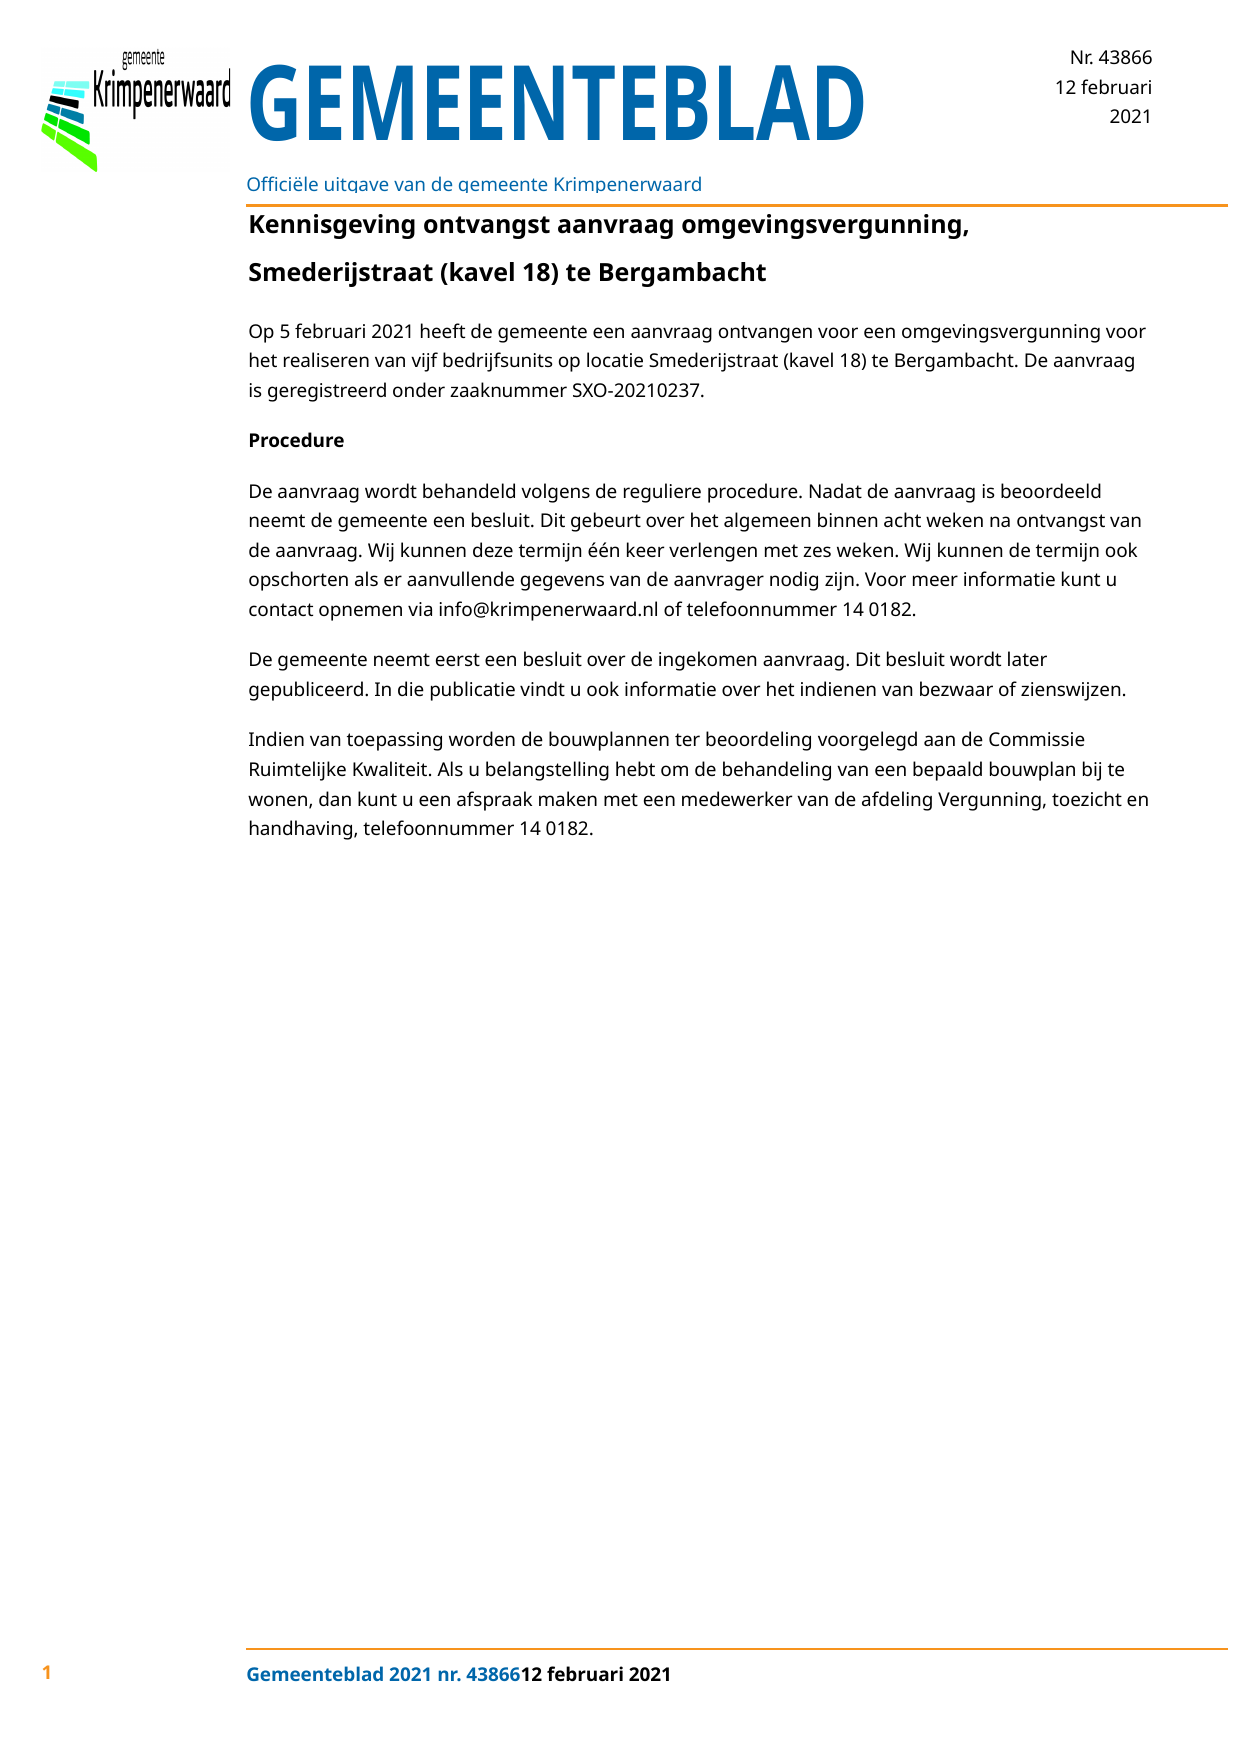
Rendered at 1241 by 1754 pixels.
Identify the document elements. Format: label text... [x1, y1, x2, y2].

text De gemeente neemt eerst een besluit over de ingekomen aanvraag. Dit besluit wordt later gepubliceerd. In die publicatie vindt u ook informatie over het indienen van bezwaar of zienswijzen. [248, 647, 1152, 702]
picture [41, 47, 231, 172]
text Kennisgeving ontvangst aanvraag omgevingsvergunning, Smederijstraat (kavel 18) te Bergambacht [248, 207, 1152, 288]
text De aanvraag wordt behandeld volgens de reguliere procedure. Nadat de aanvraag is beoordeeld neemt de gemeente een besluit. Dit gebeurt over het algemeen binnen acht weken na ontvangst van de aanvraag. Wij kunnen deze termijn één keer verlengen met zes weken. Wij kunnen de termijn ook opschorten als er aanvullende gegevens van de aanvrager nodig zijn. Voor meer informatie kunt u contact opnemen via info@krimpenerwaard.nl of telefoonnummer 14 0182. [248, 478, 1152, 622]
text Procedure [248, 427, 1152, 453]
text Indien van toepassing worden de bouwplannen ter beoordeling voorgelegd aan de Commissie Ruimtelijke Kwaliteit. Als u belangstelling hebt om de behandeling van een bepaald bouwplan bij te wonen, dan kunt u een afspraak maken met een medewerker van de afdeling Vergunning, toezicht en handhaving, telefoonnummer 14 0182. [248, 727, 1152, 841]
text Op 5 februari 2021 heeft de gemeente een aanvraag ontvangen voor een omgevingsvergunning voor het realiseren van vijf bedrijfsunits op locatie Smederijstraat (kavel 18) te Bergambacht. De aanvraag is geregistreerd onder zaaknummer SXO-20210237. [248, 318, 1152, 403]
